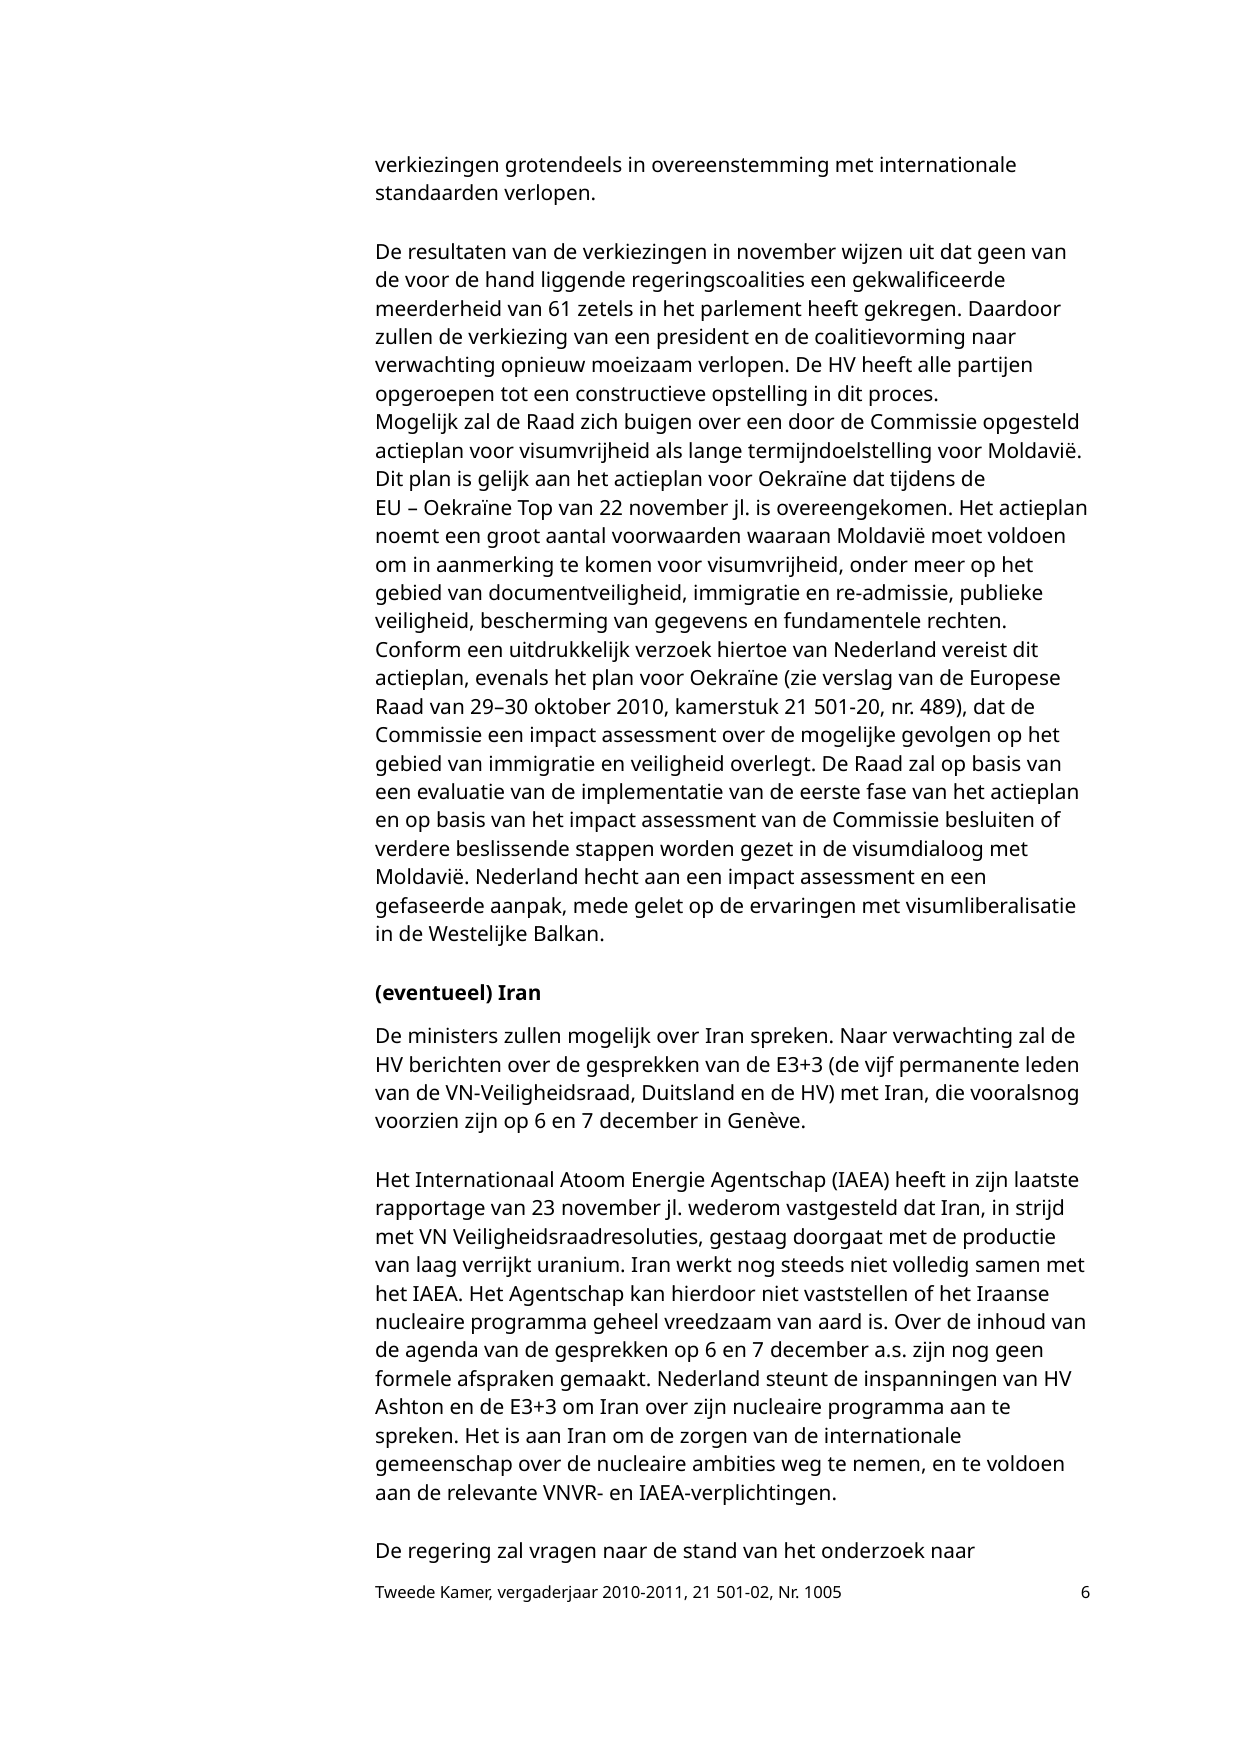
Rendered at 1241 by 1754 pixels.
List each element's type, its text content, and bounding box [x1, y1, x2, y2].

text Mogelijk zal de Raad zich buigen over een door de Commissie opgesteld actieplan voor visumvrijheid als lange termijndoelstelling voor Moldavië. Dit plan is gelijk aan het actieplan voor Oekraïne dat tijdens de EU – Oekraïne Top van 22 november jl. is overeengekomen. Het actieplan noemt een groot aantal voorwaarden waaraan Moldavië moet voldoen om in aanmerking te komen voor visumvrijheid, onder meer op het gebied van documentveiligheid, immigratie en re-admissie, publieke veiligheid, bescherming van gegevens en fundamentele rechten. Conform een uitdrukkelijk verzoek hiertoe van Nederland vereist dit actieplan, evenals het plan voor Oekraïne (zie verslag van de Europese Raad van 29–30 oktober 2010, kamerstuk 21 501-20, nr. 489), dat de Commissie een impact assessment over de mogelijke gevolgen op het gebied van immigratie en veiligheid overlegt. De Raad zal op basis van een evaluatie van de implementatie van de eerste fase van het actieplan en op basis van het impact assessment van de Commissie besluiten of verdere beslissende stappen worden gezet in de visumdialoog met Moldavië. Nederland hecht aan een impact assessment en een gefaseerde aanpak, mede gelet op de ervaringen met visumliberalisatie in de Westelijke Balkan. [375, 407, 1090, 948]
text verkiezingen grotendeels in overeenstemming met internationale standaarden verlopen. [375, 150, 1090, 207]
text Het Internationaal Atoom Energie Agentschap (IAEA) heeft in zijn laatste rapportage van 23 november jl. wederom vastgesteld dat Iran, in strijd met VN Veiligheidsraadresoluties, gestaag doorgaat met de productie van laag verrijkt uranium. Iran werkt nog steeds niet volledig samen met het IAEA. Het Agentschap kan hierdoor niet vaststellen of het Iraanse nucleaire programma geheel vreedzaam van aard is. Over de inhoud van de agenda van de gesprekken op 6 en 7 december a.s. zijn nog geen formele afspraken gemaakt. Nederland steunt de inspanningen van HV Ashton en de E3+3 om Iran over zijn nucleaire programma aan te spreken. Het is aan Iran om de zorgen van de internationale gemeenschap over de nucleaire ambities weg te nemen, en te voldoen aan de relevante VNVR- en IAEA-verplichtingen. [375, 1165, 1090, 1506]
text (eventueel) Iran [375, 978, 1090, 1006]
text De resultaten van de verkiezingen in november wijzen uit dat geen van de voor de hand liggende regeringscoalities een gekwalificeerde meerderheid van 61 zetels in het parlement heeft gekregen. Daardoor zullen de verkiezing van een president en de coalitievorming naar verwachting opnieuw moeizaam verlopen. De HV heeft alle partijen opgeroepen tot een constructieve opstelling in dit proces. [375, 237, 1090, 407]
text De regering zal vragen naar de stand van het onderzoek naar [375, 1536, 1090, 1565]
text De ministers zullen mogelijk over Iran spreken. Naar verwachting zal de HV berichten over de gesprekken van de E3+3 (de vijf permanente leden van de VN-Veiligheidsraad, Duitsland en de HV) met Iran, die vooralsnog voorzien zijn op 6 en 7 december in Genève. [375, 1021, 1090, 1135]
